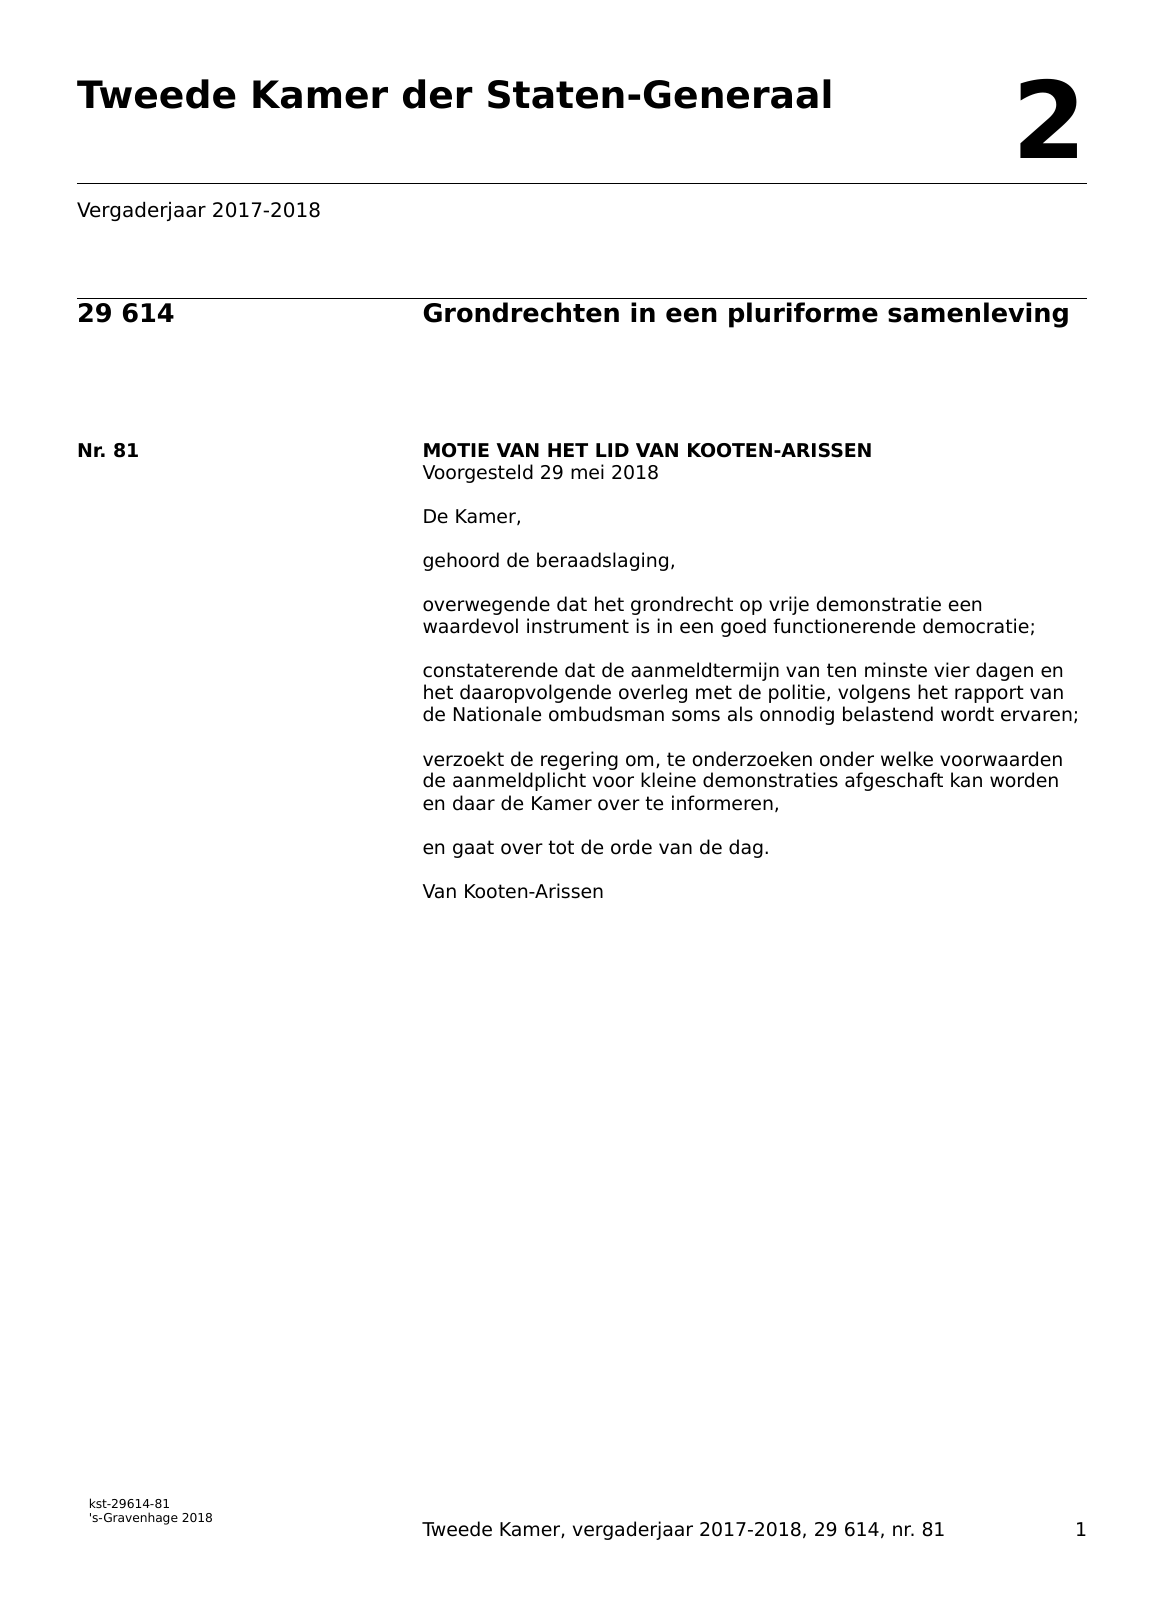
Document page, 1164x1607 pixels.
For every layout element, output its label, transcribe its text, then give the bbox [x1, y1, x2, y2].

text Van Kooten-Arissen [422, 881, 1087, 903]
subtitle 29 614 Grondrechten in een pluriforme samenleving [77, 299, 1087, 329]
table_header 2 [886, 59, 1087, 183]
subtitle Nr. 81 MOTIE VAN HET LID VAN KOOTEN-ARISSEN [77, 440, 1087, 462]
text 's-Gravenhage 2018 [88, 1511, 323, 1525]
text De Kamer, [422, 506, 1087, 528]
text kst-29614-81 [88, 1497, 323, 1511]
text constaterende dat de aanmeldtermijn van ten minste vier dagen en het daaropvolgende overleg met de politie, volgens het rapport van de Nationale ombudsman soms als onnodig belastend wordt ervaren; [422, 660, 1087, 726]
table_header Tweede Kamer der Staten-Generaal [77, 59, 886, 183]
text overwegende dat het grondrecht op vrije demonstratie een waardevol instrument is in een goed functionerende democratie; [422, 594, 1087, 638]
text gehoord de beraadslaging, [422, 550, 1087, 572]
text en gaat over tot de orde van de dag. [422, 837, 1087, 858]
text Voorgesteld 29 mei 2018 [422, 462, 1087, 484]
text verzoekt de regering om, te onderzoeken onder welke voorwaarden de aanmeldplicht voor kleine demonstraties afgeschaft kan worden en daar de Kamer over te informeren, [422, 748, 1087, 814]
table_cell Vergaderjaar 2017-2018 [77, 184, 1087, 298]
